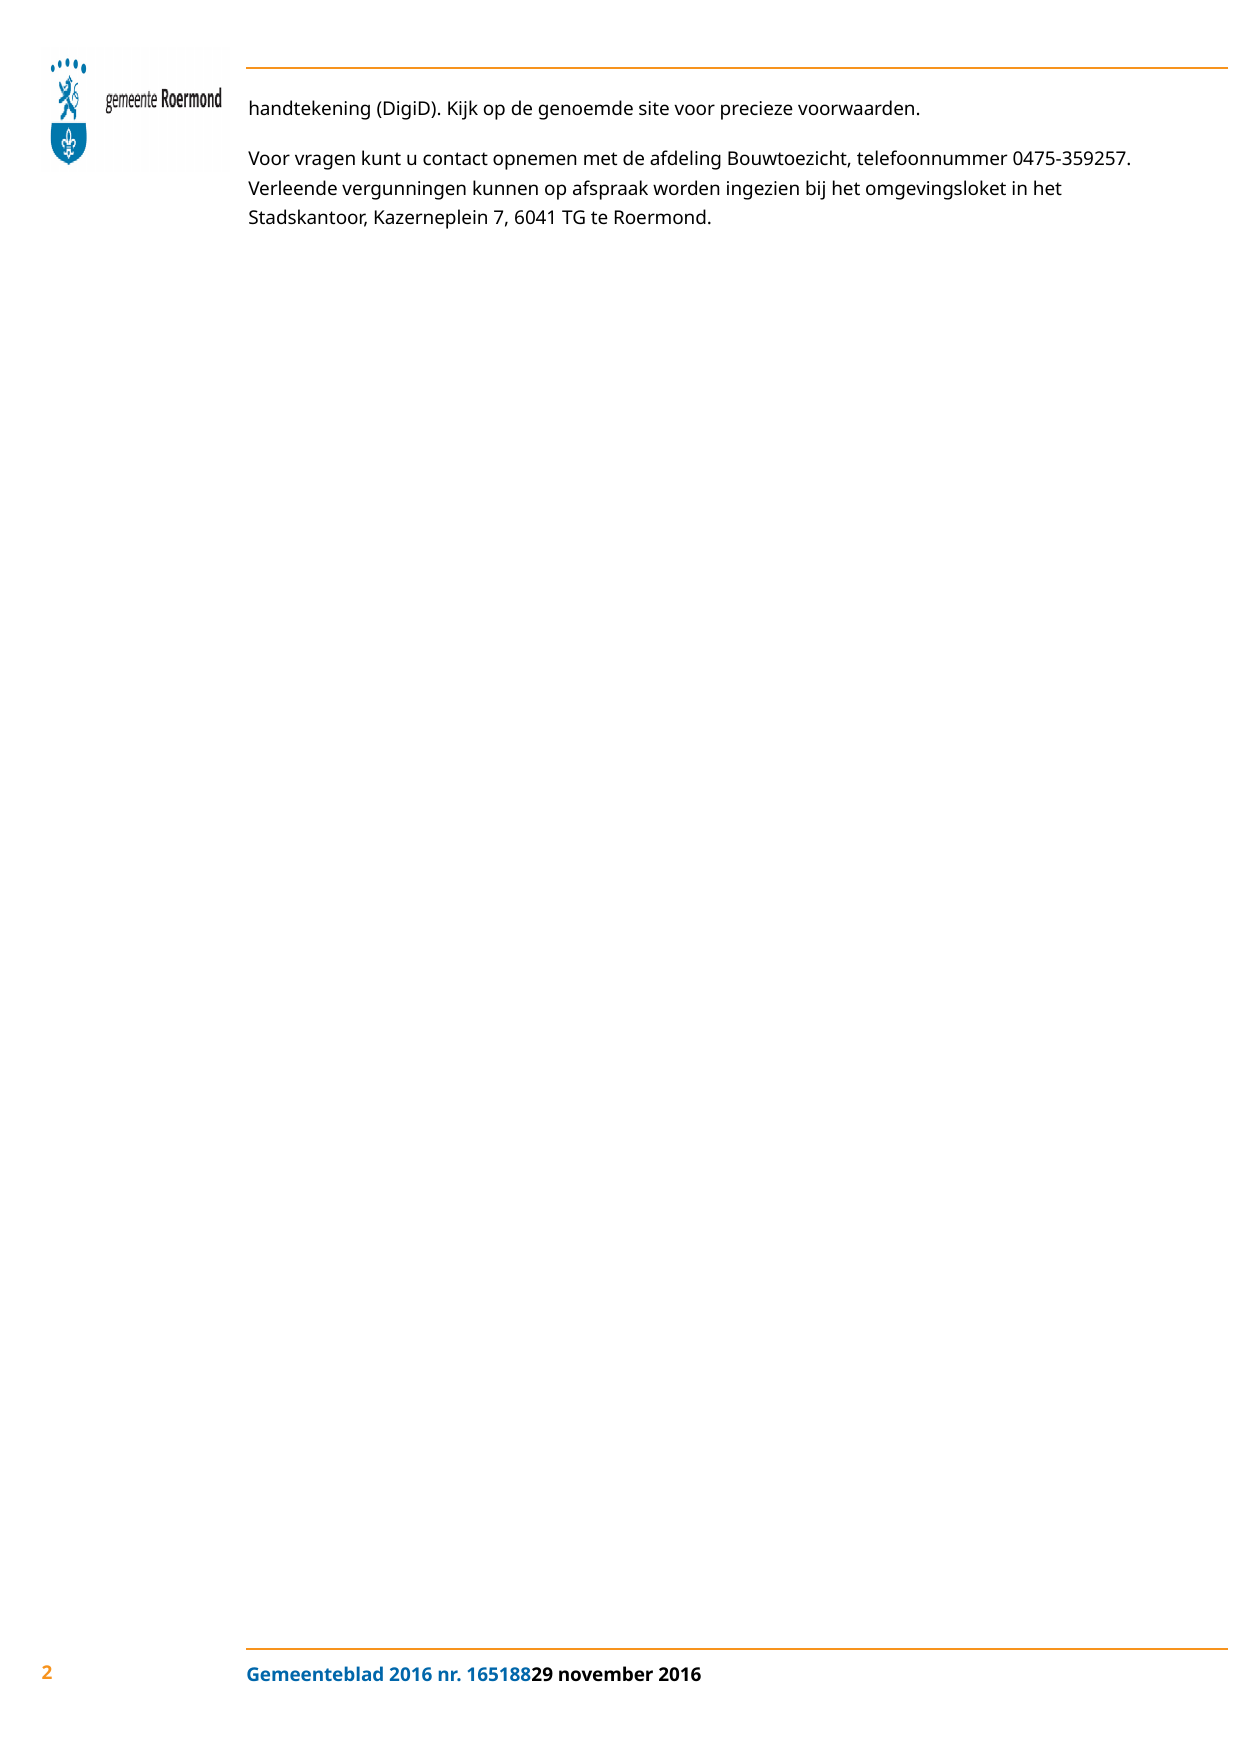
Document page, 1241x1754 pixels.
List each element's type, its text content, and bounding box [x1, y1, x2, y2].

text handtekening (DigiD). Kijk op de genoemde site voor precieze voorwaarden. [248, 95, 1152, 121]
picture [41, 47, 231, 172]
text Voor vragen kunt u contact opnemen met de afdeling Bouwtoezicht, telefoonnummer 0475-359257. Verleende vergunningen kunnen op afspraak worden ingezien bij het omgevingsloket in het Stadskantoor, Kazerneplein 7, 6041 TG te Roermond. [248, 145, 1152, 230]
